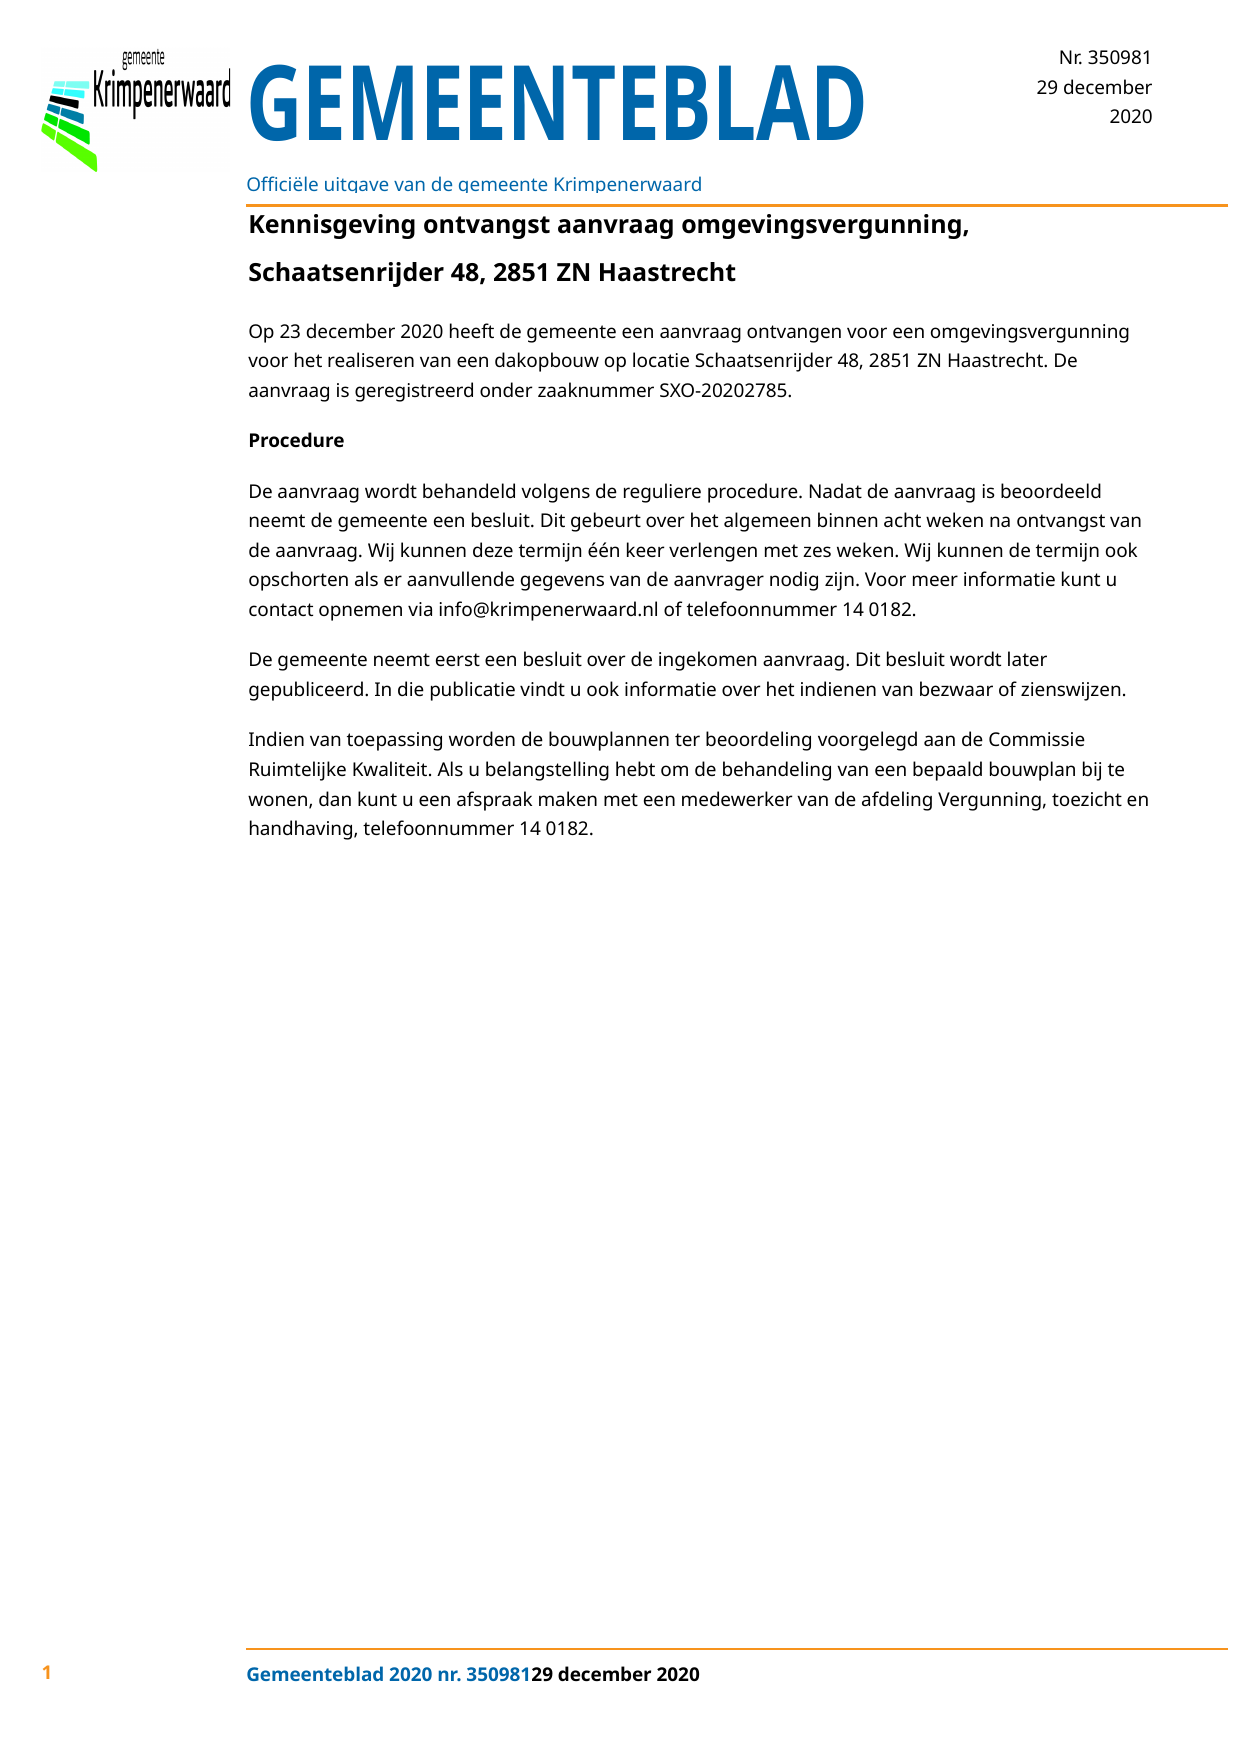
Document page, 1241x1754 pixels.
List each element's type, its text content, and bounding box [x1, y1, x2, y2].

text De aanvraag wordt behandeld volgens de reguliere procedure. Nadat de aanvraag is beoordeeld neemt de gemeente een besluit. Dit gebeurt over het algemeen binnen acht weken na ontvangst van de aanvraag. Wij kunnen deze termijn één keer verlengen met zes weken. Wij kunnen de termijn ook opschorten als er aanvullende gegevens van de aanvrager nodig zijn. Voor meer informatie kunt u contact opnemen via info@krimpenerwaard.nl of telefoonnummer 14 0182. [248, 478, 1152, 622]
text Kennisgeving ontvangst aanvraag omgevingsvergunning, Schaatsenrijder 48, 2851 ZN Haastrecht [248, 207, 1152, 288]
text De gemeente neemt eerst een besluit over de ingekomen aanvraag. Dit besluit wordt later gepubliceerd. In die publicatie vindt u ook informatie over het indienen van bezwaar of zienswijzen. [248, 647, 1152, 702]
text Procedure [248, 427, 1152, 453]
picture [41, 47, 231, 172]
text Op 23 december 2020 heeft de gemeente een aanvraag ontvangen voor een omgevingsvergunning voor het realiseren van een dakopbouw op locatie Schaatsenrijder 48, 2851 ZN Haastrecht. De aanvraag is geregistreerd onder zaaknummer SXO-20202785. [248, 318, 1152, 403]
text Indien van toepassing worden de bouwplannen ter beoordeling voorgelegd aan de Commissie Ruimtelijke Kwaliteit. Als u belangstelling hebt om de behandeling van een bepaald bouwplan bij te wonen, dan kunt u een afspraak maken met een medewerker van de afdeling Vergunning, toezicht en handhaving, telefoonnummer 14 0182. [248, 727, 1152, 841]
